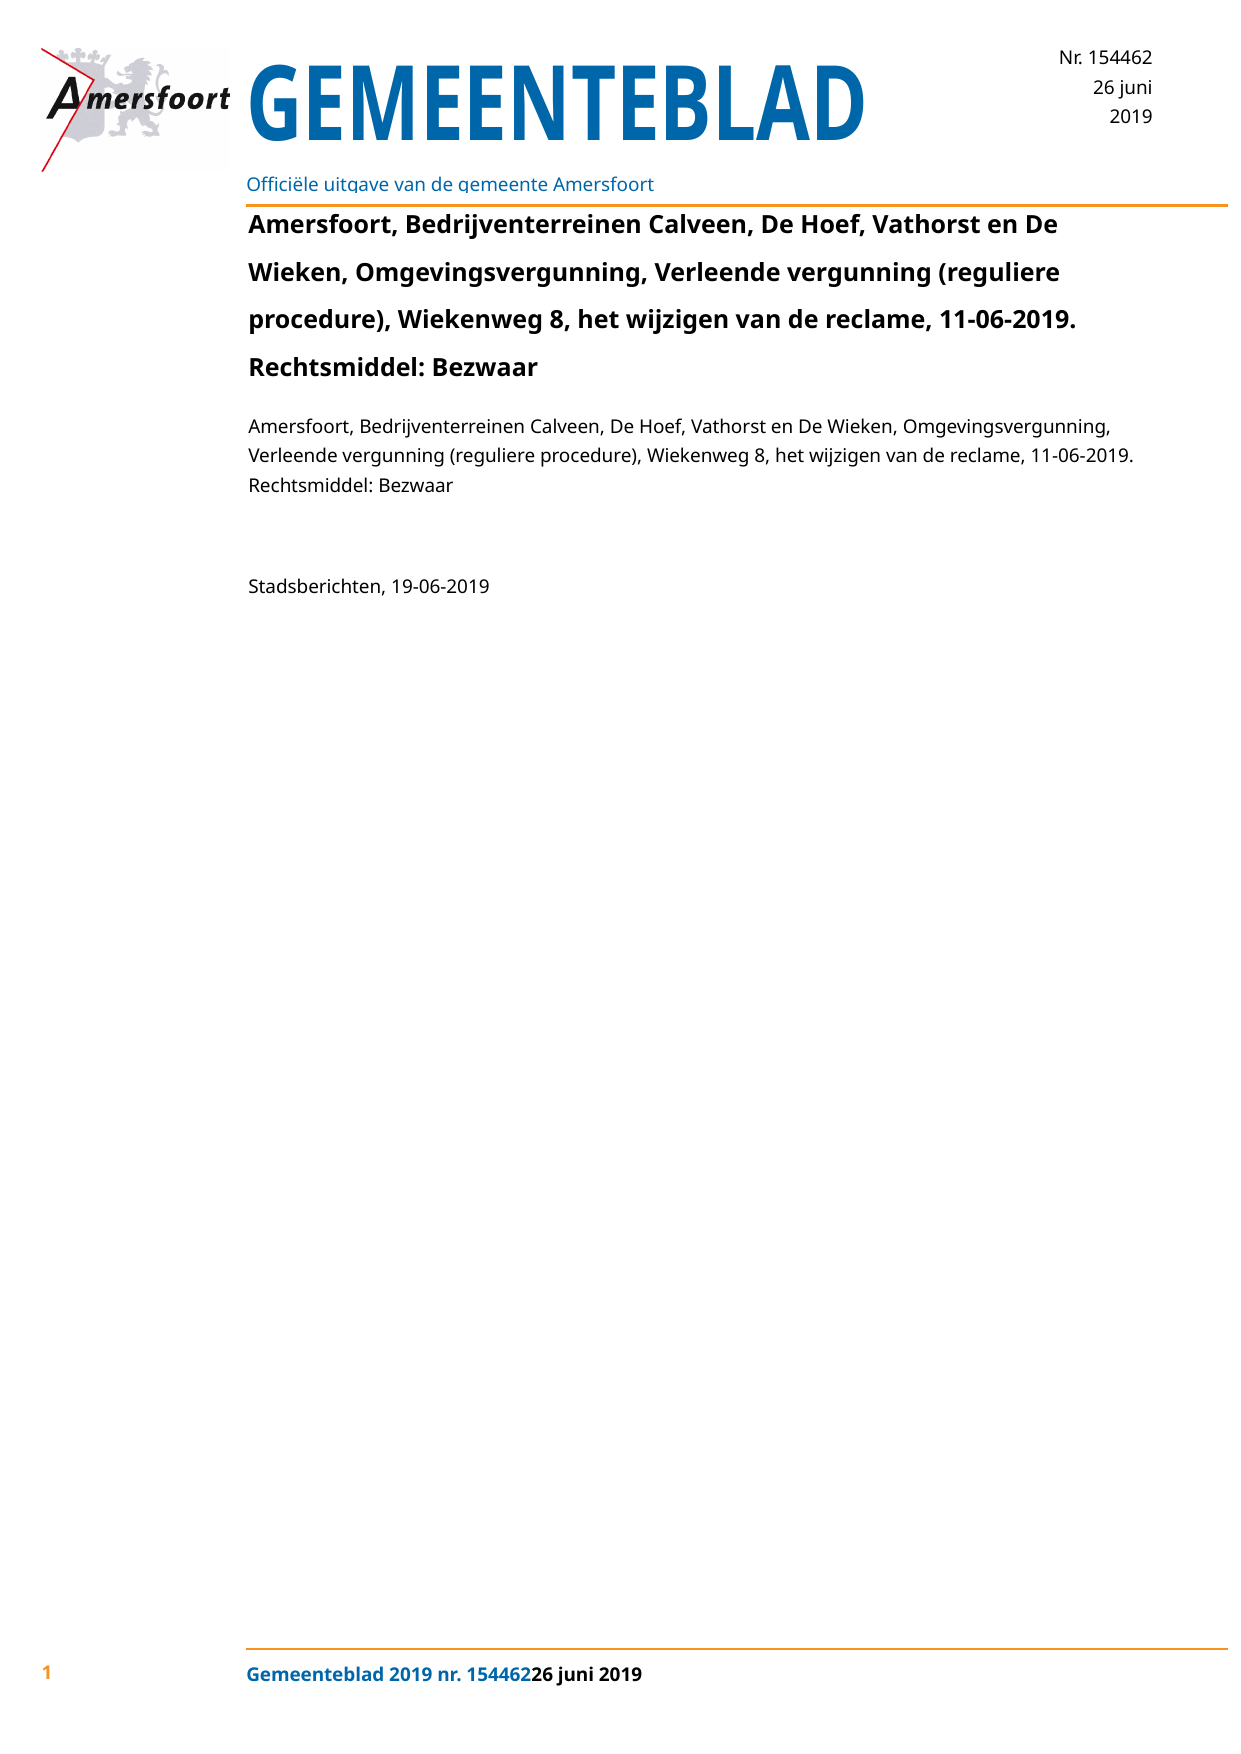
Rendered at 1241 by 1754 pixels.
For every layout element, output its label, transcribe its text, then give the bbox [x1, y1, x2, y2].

text Stadsberichten, 19-06-2019 [248, 573, 1152, 599]
picture [41, 47, 231, 172]
text Amersfoort, Bedrijventerreinen Calveen, De Hoef, Vathorst en De Wieken, Omgevingsvergunning, Verleende vergunning (reguliere procedure), Wiekenweg 8, het wijzigen van de reclame, 11-06-2019. Rechtsmiddel: Bezwaar [248, 413, 1152, 498]
text Amersfoort, Bedrijventerreinen Calveen, De Hoef, Vathorst en De Wieken, Omgevingsvergunning, Verleende vergunning (reguliere procedure), Wiekenweg 8, het wijzigen van de reclame, 11-06-2019. Rechtsmiddel: Bezwaar [248, 207, 1152, 384]
